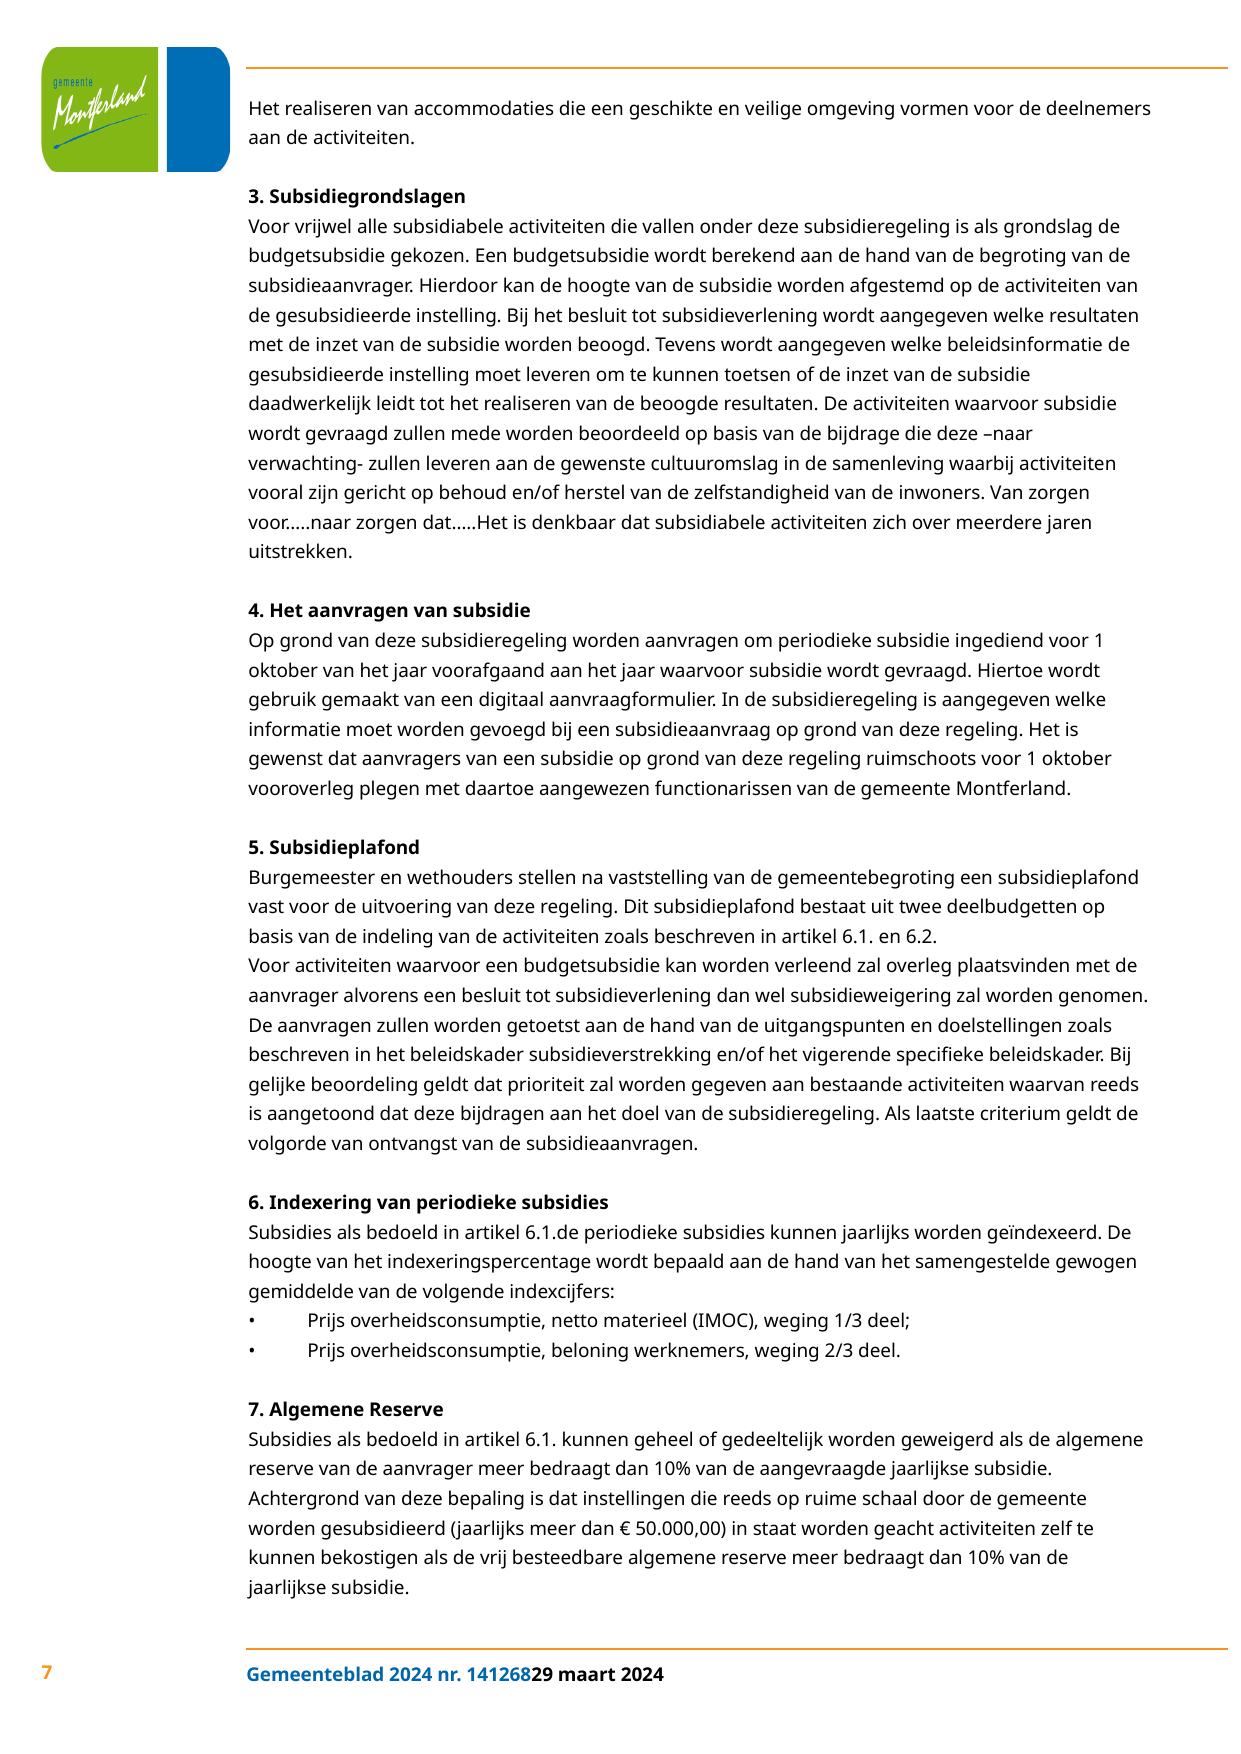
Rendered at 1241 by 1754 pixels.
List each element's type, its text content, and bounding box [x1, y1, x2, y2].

text 3. Subsidiegrondslagen [248, 183, 1152, 209]
text Op grond van deze subsidieregeling worden aanvragen om periodieke subsidie ingediend voor 1 oktober van het jaar voorafgaand aan het jaar waarvoor subsidie wordt gevraagd. Hiertoe wordt gebruik gemaakt van een digitaal aanvraagformulier. In de subsidieregeling is aangegeven welke informatie moet worden gevoegd bij een subsidieaanvraag op grond van deze regeling. Het is gewenst dat aanvragers van een subsidie op grond van deze regeling ruimschoots voor 1 oktober vooroverleg plegen met daartoe aangewezen functionarissen van de gemeente Montferland. [248, 627, 1152, 801]
list Prijs overheidsconsumptie, netto materieel (IMOC), weging 1/3 deel; [248, 1308, 1152, 1333]
text Burgemeester en wethouders stellen na vaststelling van de gemeentebegroting een subsidieplafond vast voor de uitvoering van deze regeling. Dit subsidieplafond bestaat uit twee deelbudgetten op basis van de indeling van de activiteiten zoals beschreven in artikel 6.1. en 6.2. [248, 864, 1152, 949]
text Voor activiteiten waarvoor een budgetsubsidie kan worden verleend zal overleg plaatsvinden met de aanvrager alvorens een besluit tot subsidieverlening dan wel subsidieweigering zal worden genomen. De aanvragen zullen worden getoetst aan de hand van de uitgangspunten en doelstellingen zoals beschreven in het beleidskader subsidieverstrekking en/of het vigerende specifieke beleidskader. Bij gelijke beoordeling geldt dat prioriteit zal worden gegeven aan bestaande activiteiten waarvan reeds is aangetoond dat deze bijdragen aan het doel van de subsidieregeling. Als laatste criterium geldt de volgorde van ontvangst van de subsidieaanvragen. [248, 953, 1152, 1156]
text 6. Indexering van periodieke subsidies [248, 1189, 1152, 1215]
text Het realiseren van accommodaties die een geschikte en veilige omgeving vormen voor de deelnemers aan de activiteiten. [248, 95, 1152, 150]
list Prijs overheidsconsumptie, beloning werknemers, weging 2/3 deel. [248, 1337, 1152, 1363]
text Subsidies als bedoeld in artikel 6.1.de periodieke subsidies kunnen jaarlijks worden geïndexeerd. De hoogte van het indexeringspercentage wordt bepaald aan de hand van het samengestelde gewogen gemiddelde van de volgende indexcijfers: [248, 1219, 1152, 1304]
text Voor vrijwel alle subsidiabele activiteiten die vallen onder deze subsidieregeling is als grondslag de budgetsubsidie gekozen. Een budgetsubsidie wordt berekend aan de hand van de begroting van de subsidieaanvrager. Hierdoor kan de hoogte van de subsidie worden afgestemd op de activiteiten van de gesubsidieerde instelling. Bij het besluit tot subsidieverlening wordt aangegeven welke resultaten met de inzet van de subsidie worden beoogd. Tevens wordt aangegeven welke beleidsinformatie de gesubsidieerde instelling moet leveren om te kunnen toetsen of de inzet van de subsidie daadwerkelijk leidt tot het realiseren van de beoogde resultaten. De activiteiten waarvoor subsidie wordt gevraagd zullen mede worden beoordeeld op basis van de bijdrage die deze –naar verwachting- zullen leveren aan de gewenste cultuuromslag in de samenleving waarbij activiteiten vooral zijn gericht op behoud en/of herstel van de zelfstandigheid van de inwoners. Van zorgen voor…..naar zorgen dat…..Het is denkbaar dat subsidiabele activiteiten zich over meerdere jaren uitstrekken. [248, 213, 1152, 564]
text 4. Het aanvragen van subsidie [248, 598, 1152, 623]
text Subsidies als bedoeld in artikel 6.1. kunnen geheel of gedeeltelijk worden geweigerd als de algemene reserve van de aanvrager meer bedraagt dan 10% van de aangevraagde jaarlijkse subsidie. Achtergrond van deze bepaling is dat instellingen die reeds op ruime schaal door de gemeente worden gesubsidieerd (jaarlijks meer dan € 50.000,00) in staat worden geacht activiteiten zelf te kunnen bekostigen als de vrij besteedbare algemene reserve meer bedraagt dan 10% van de jaarlijkse subsidie. [248, 1426, 1152, 1600]
text 5. Subsidieplafond [248, 834, 1152, 860]
picture [41, 47, 231, 172]
text 7. Algemene Reserve [248, 1396, 1152, 1422]
